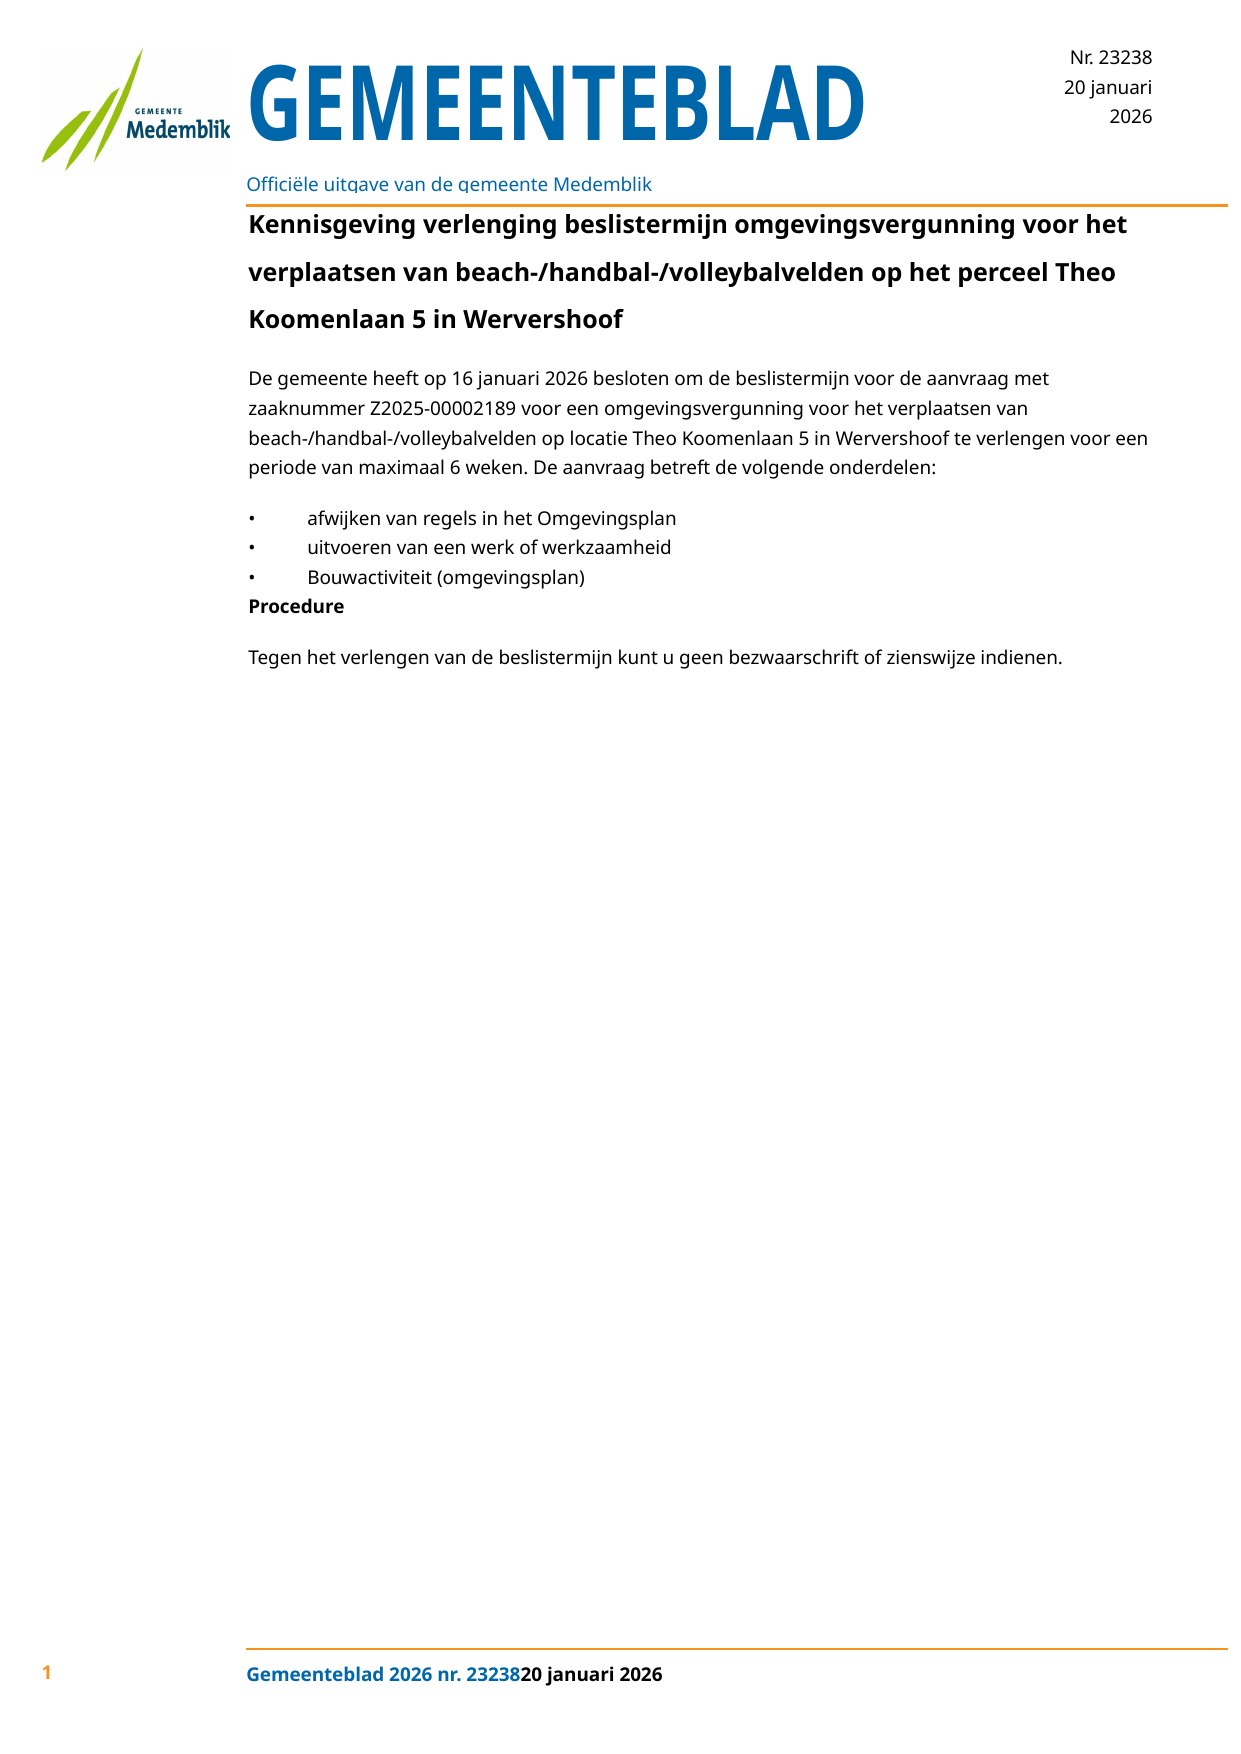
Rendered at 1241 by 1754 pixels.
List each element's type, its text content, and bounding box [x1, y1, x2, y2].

text De gemeente heeft op 16 januari 2026 besloten om de beslistermijn voor de aanvraag met zaaknummer Z2025-00002189 voor een omgevingsvergunning voor het verplaatsen van beach-/handbal-/volleybalvelden op locatie Theo Koomenlaan 5 in Wervershoof te verlengen voor een periode van maximaal 6 weken. De aanvraag betreft de volgende onderdelen: [248, 366, 1152, 480]
text Kennisgeving verlenging beslistermijn omgevingsvergunning voor het verplaatsen van beach-/handbal-/volleybalvelden op het perceel Theo Koomenlaan 5 in Wervershoof [248, 207, 1152, 336]
picture [41, 47, 231, 172]
list Bouwactiviteit (omgevingsplan) [248, 564, 1152, 589]
text Procedure [248, 593, 1152, 619]
list afwijken van regels in het Omgevingsplan [248, 505, 1152, 530]
text Tegen het verlengen van de beslistermijn kunt u geen bezwaarschrift of zienswijze indienen. [248, 644, 1152, 669]
list uitvoeren van een werk of werkzaamheid [248, 534, 1152, 560]
